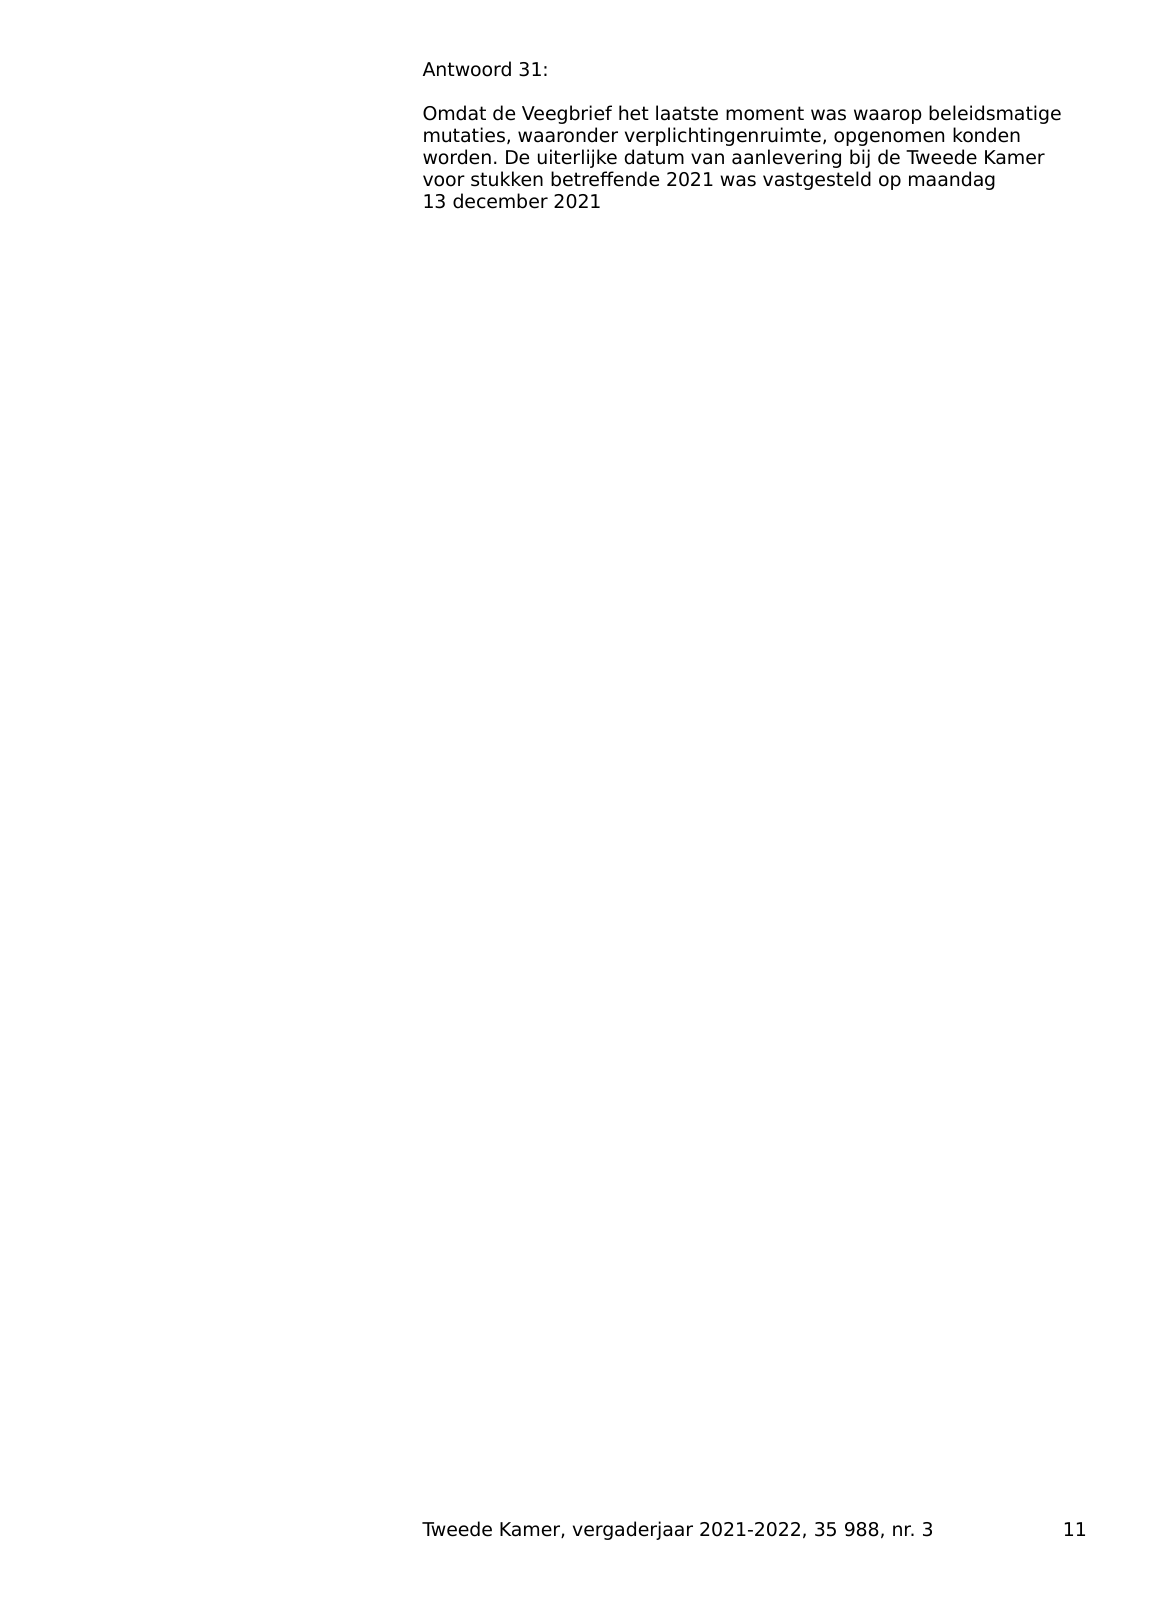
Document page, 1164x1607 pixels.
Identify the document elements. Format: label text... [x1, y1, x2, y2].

subtitle Antwoord 31: [422, 59, 1087, 81]
text Omdat de Veegbrief het laatste moment was waarop beleidsmatige mutaties, waaronder verplichtingenruimte, opgenomen konden worden. De uiterlijke datum van aanlevering bij de Tweede Kamer voor stukken betreffende 2021 was vastgesteld op maandag 13 december 2021 [422, 103, 1087, 213]
